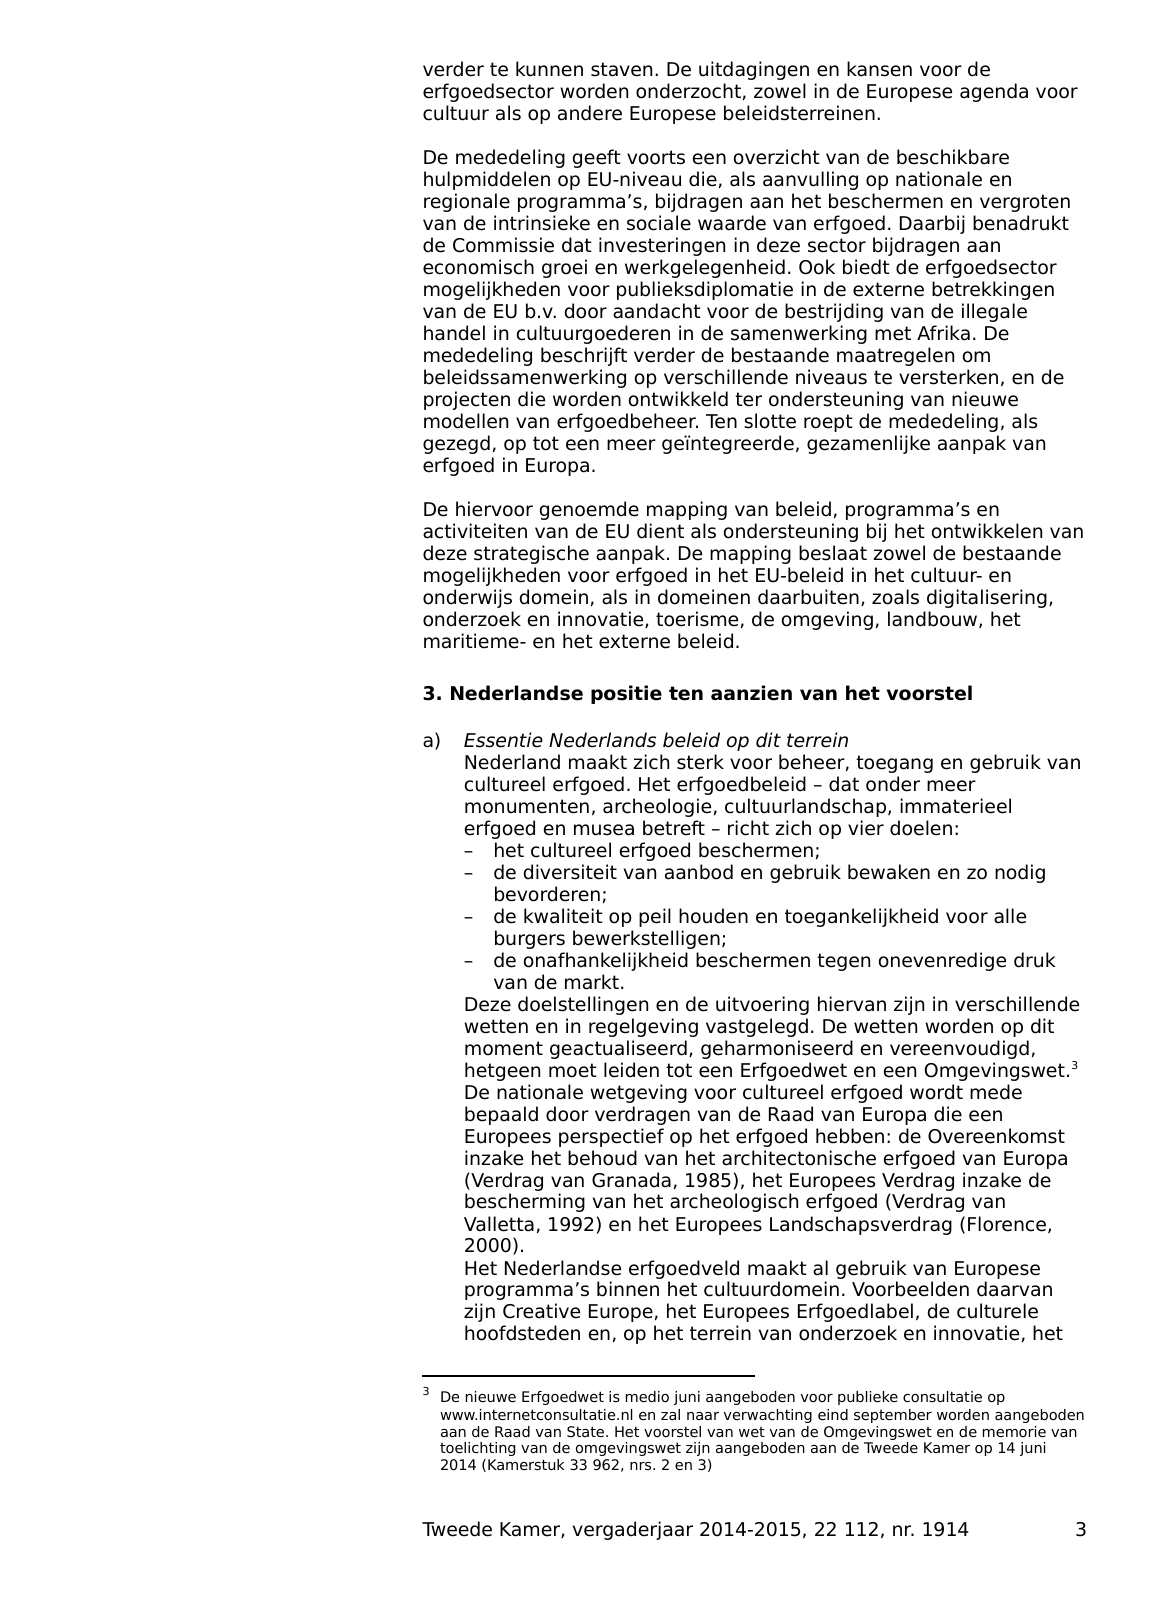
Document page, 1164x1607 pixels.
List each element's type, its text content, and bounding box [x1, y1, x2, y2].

text Het Nederlandse erfgoedveld maakt al gebruik van Europese programma’s binnen het cultuurdomein. Voorbeelden daarvan zijn Creative Europe, het Europees Erfgoedlabel, de culturele hoofdsteden en, op het terrein van onderzoek en innovatie, het [464, 1257, 1087, 1345]
text De nieuwe Erfgoedwet is medio juni aangeboden voor publieke consultatie op www.internetconsultatie.nl en zal naar verwachting eind september worden aangeboden aan de Raad van State. Het voorstel van wet van de Omgevingswet en de memorie van toelichting van de omgevingswet zijn aangeboden aan de Tweede Kamer op 14 juni 2014 (Kamerstuk 33 962, nrs. 2 en 3) [422, 1385, 1087, 1474]
text – het cultureel erfgoed beschermen; [464, 840, 1087, 862]
text – de onafhankelijkheid beschermen tegen onevenredige druk van de markt. [464, 950, 1087, 994]
text Deze doelstellingen en de uitvoering hiervan zijn in verschillende wetten en in regelgeving vastgelegd. De wetten worden op dit moment geactualiseerd, geharmoniseerd en vereenvoudigd, hetgeen moet leiden tot een Erfgoedwet en een Omgevingswet. [464, 994, 1087, 1082]
subtitle 3. Nederlandse positie ten aanzien van het voorstel [422, 683, 1087, 705]
text De mededeling geeft voorts een overzicht van de beschikbare hulpmiddelen op EU-niveau die, als aanvulling op nationale en regionale programma’s, bijdragen aan het beschermen en vergroten van de intrinsieke en sociale waarde van erfgoed. Daarbij benadrukt de Commissie dat investeringen in deze sector bijdragen aan economisch groei en werkgelegenheid. Ook biedt de erfgoedsector mogelijkheden voor publieksdiplomatie in de externe betrekkingen van de EU b.v. door aandacht voor de bestrijding van de illegale handel in cultuurgoederen in de samenwerking met Afrika. De mededeling beschrijft verder de bestaande maatregelen om beleidssamenwerking op verschillende niveaus te versterken, en de projecten die worden ontwikkeld ter ondersteuning van nieuwe modellen van erfgoedbeheer. Ten slotte roept de mededeling, als gezegd, op tot een meer geïntegreerde, gezamenlijke aanpak van erfgoed in Europa. [422, 147, 1087, 477]
text De hiervoor genoemde mapping van beleid, programma’s en activiteiten van de EU dient als ondersteuning bij het ontwikkelen van deze strategische aanpak. De mapping beslaat zowel de bestaande mogelijkheden voor erfgoed in het EU-beleid in het cultuur- en onderwijs domein, als in domeinen daarbuiten, zoals digitalisering, onderzoek en innovatie, toerisme, de omgeving, landbouw, het maritieme- en het externe beleid. [422, 499, 1087, 653]
text Nederland maakt zich sterk voor beheer, toegang en gebruik van cultureel erfgoed. Het erfgoedbeleid – dat onder meer monumenten, archeologie, cultuurlandschap, immaterieel erfgoed en musea betreft – richt zich op vier doelen: [464, 752, 1087, 840]
text – de diversiteit van aanbod en gebruik bewaken en zo nodig bevorderen; [464, 862, 1087, 906]
text a) Essentie Nederlands beleid op dit terrein [422, 730, 1087, 752]
text verder te kunnen staven. De uitdagingen en kansen voor de erfgoedsector worden onderzocht, zowel in de Europese agenda voor cultuur als op andere Europese beleidsterreinen. [422, 59, 1087, 125]
text De nationale wetgeving voor cultureel erfgoed wordt mede bepaald door verdragen van de Raad van Europa die een Europees perspectief op het erfgoed hebben: de Overeenkomst inzake het behoud van het architectonische erfgoed van Europa (Verdrag van Granada, 1985), het Europees Verdrag inzake de bescherming van het archeologisch erfgoed (Verdrag van Valletta, 1992) en het Europees Landschapsverdrag (Florence, 2000). [464, 1082, 1087, 1257]
text – de kwaliteit op peil houden en toegankelijkheid voor alle burgers bewerkstelligen; [464, 906, 1087, 950]
